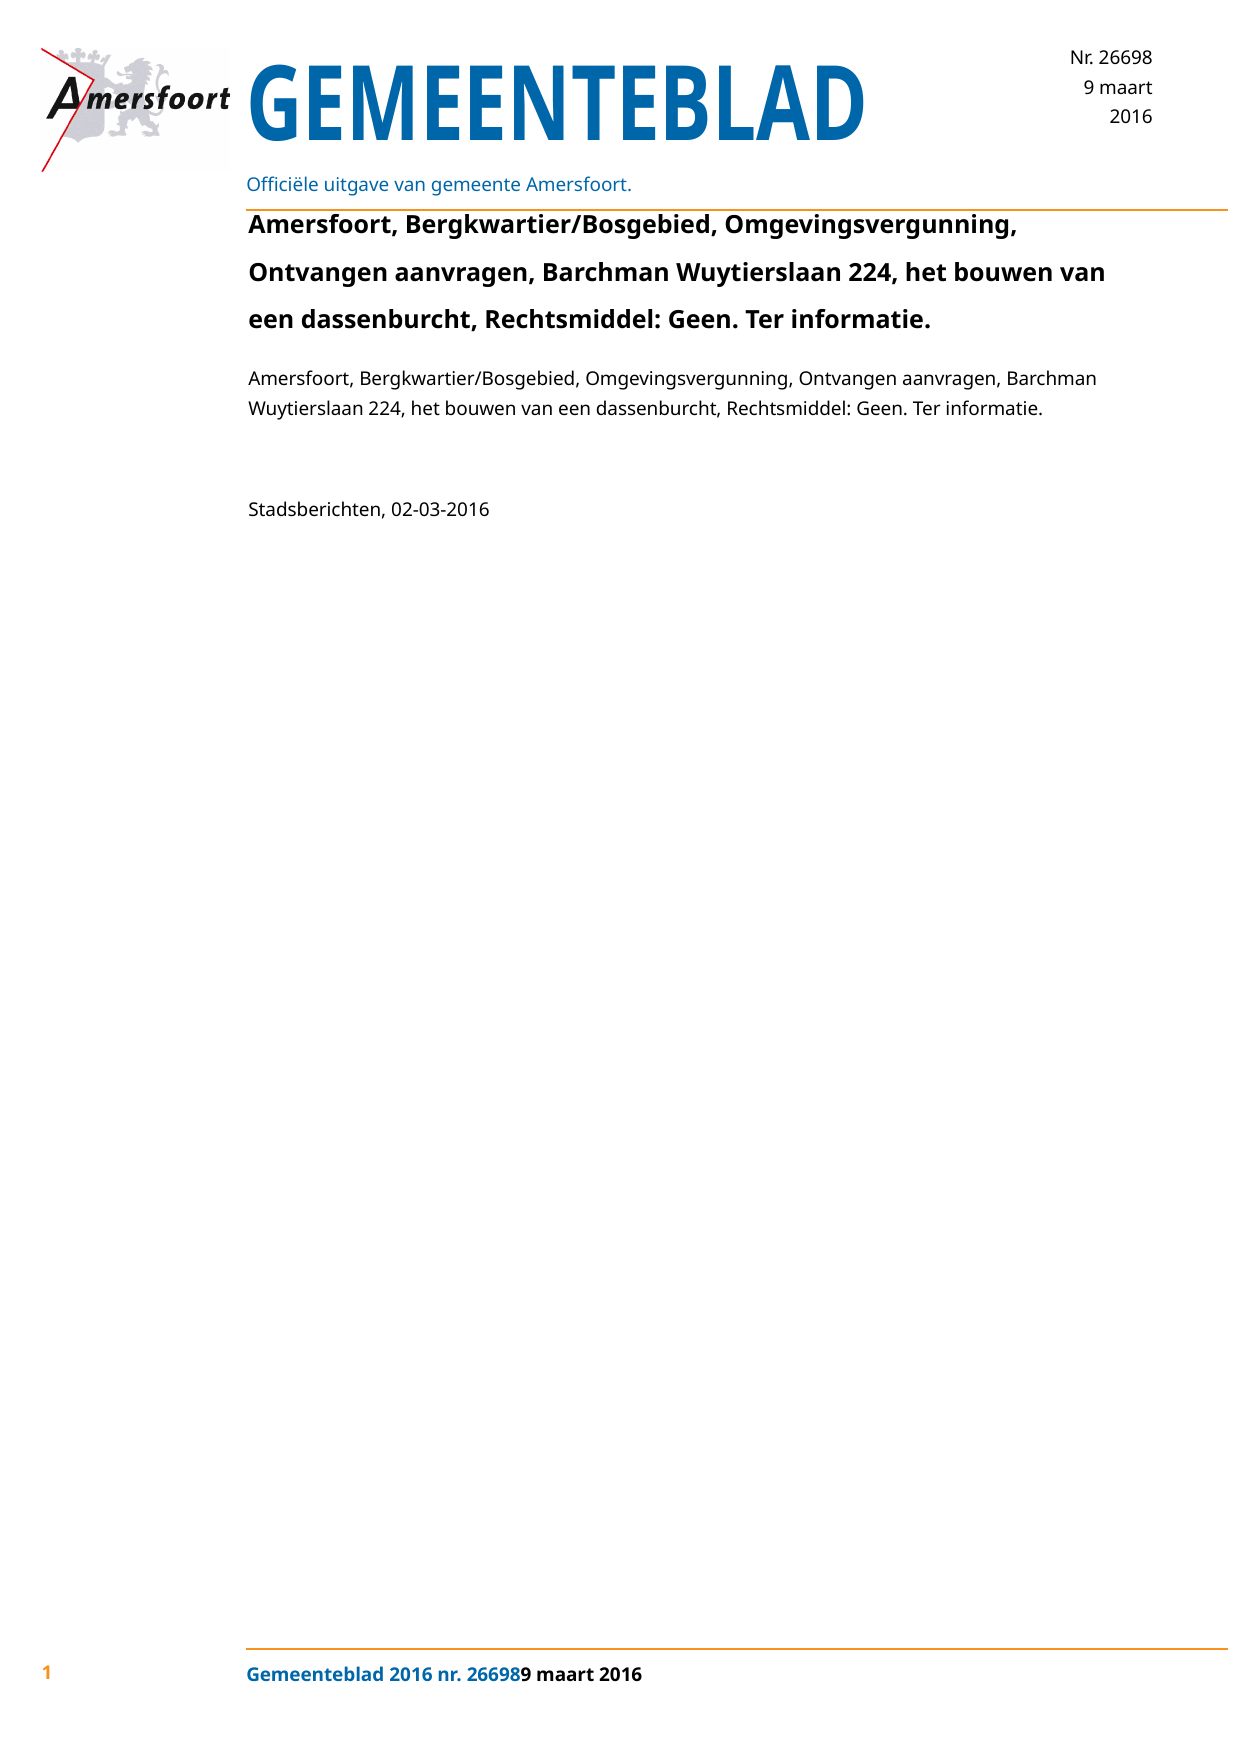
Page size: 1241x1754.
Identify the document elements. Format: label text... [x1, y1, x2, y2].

text Stadsberichten, 02-03-2016 [248, 496, 1152, 522]
text Amersfoort, Bergkwartier/Bosgebied, Omgevingsvergunning, Ontvangen aanvragen, Barchman Wuytierslaan 224, het bouwen van een dassenburcht, Rechtsmiddel: Geen. Ter informatie. [248, 211, 1152, 336]
text Amersfoort, Bergkwartier/Bosgebied, Omgevingsvergunning, Ontvangen aanvragen, Barchman Wuytierslaan 224, het bouwen van een dassenburcht, Rechtsmiddel: Geen. Ter informatie. [248, 366, 1152, 421]
picture [41, 47, 231, 172]
